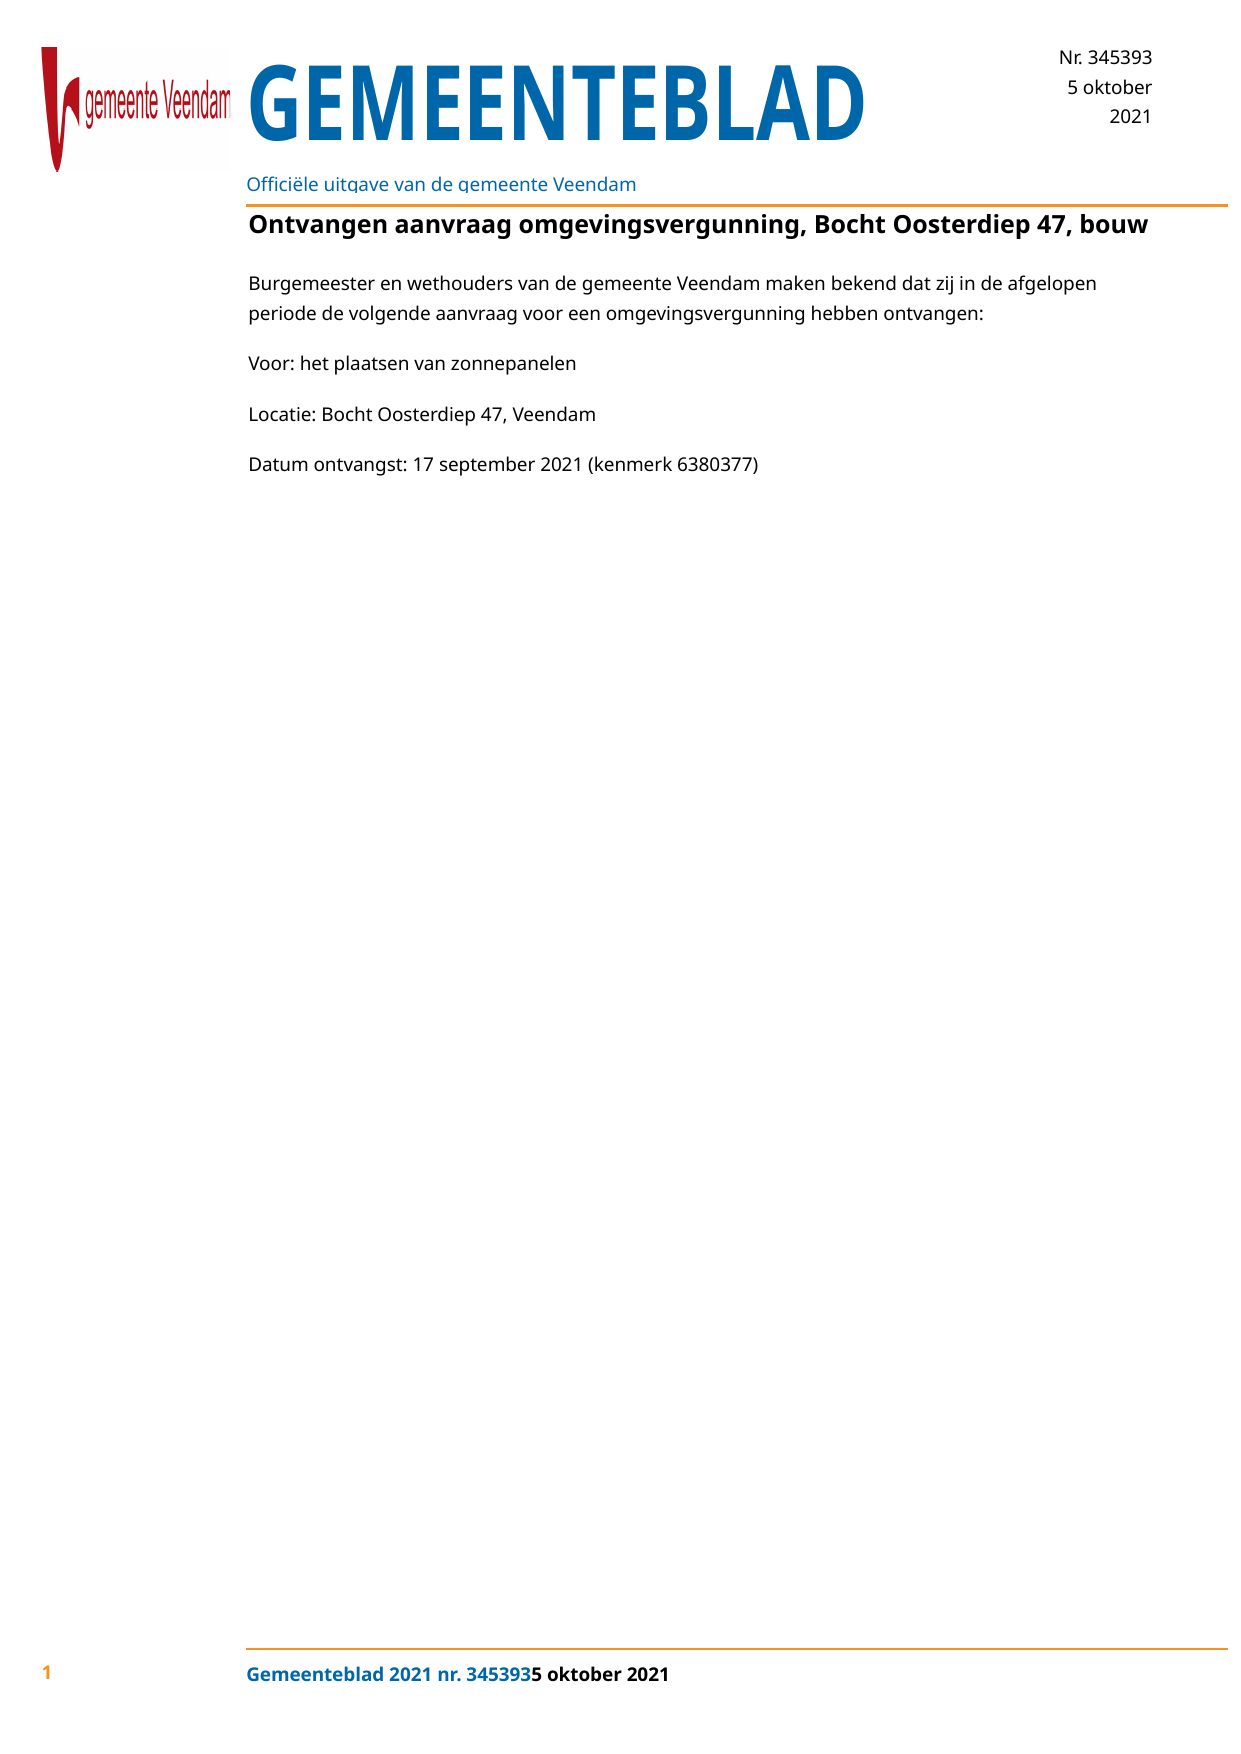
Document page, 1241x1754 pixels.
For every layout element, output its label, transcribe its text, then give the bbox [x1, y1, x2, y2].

text Burgemeester en wethouders van de gemeente Veendam maken bekend dat zij in de afgelopen periode de volgende aanvraag voor een omgevingsvergunning hebben ontvangen: [248, 270, 1152, 326]
text Ontvangen aanvraag omgevingsvergunning, Bocht Oosterdiep 47, bouw [248, 207, 1152, 241]
text Locatie: Bocht Oosterdiep 47, Veendam [248, 401, 1152, 426]
text Voor: het plaatsen van zonnepanelen [248, 350, 1152, 376]
picture [41, 47, 231, 172]
text Datum ontvangst: 17 september 2021 (kenmerk 6380377) [248, 451, 1152, 477]
